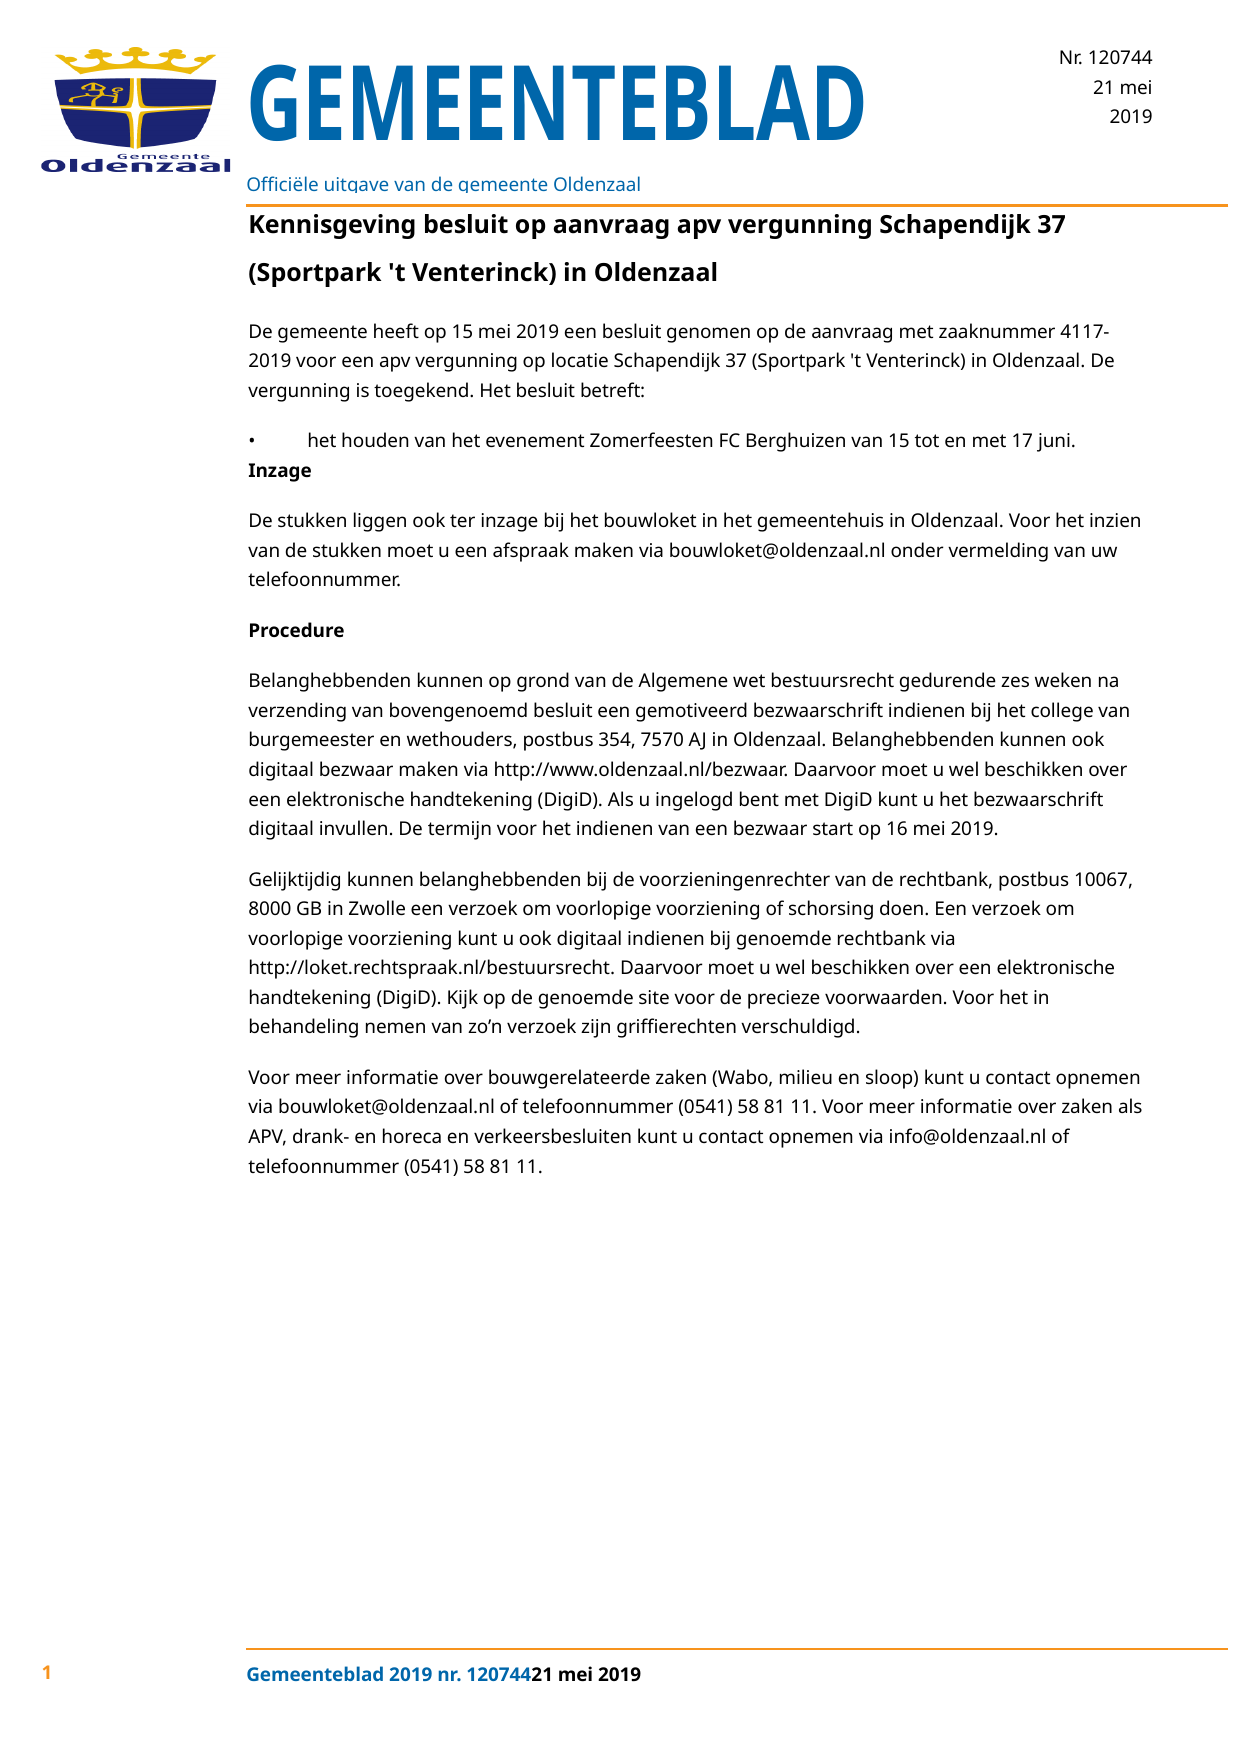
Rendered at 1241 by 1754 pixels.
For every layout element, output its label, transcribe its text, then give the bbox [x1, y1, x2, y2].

text Gelijktijdig kunnen belanghebbenden bij de voorzieningenrechter van de rechtbank, postbus 10067, 8000 GB in Zwolle een verzoek om voorlopige voorziening of schorsing doen. Een verzoek om voorlopige voorziening kunt u ook digitaal indienen bij genoemde rechtbank via http://loket.rechtspraak.nl/bestuursrecht. Daarvoor moet u wel beschikken over een elektronische handtekening (DigiD). Kijk op de genoemde site voor de precieze voorwaarden. Voor het in behandeling nemen van zo’n verzoek zijn griffierechten verschuldigd. [248, 866, 1152, 1039]
text Voor meer informatie over bouwgerelateerde zaken (Wabo, milieu en sloop) kunt u contact opnemen via bouwloket@oldenzaal.nl of telefoonnummer (0541) 58 81 11. Voor meer informatie over zaken als APV, drank- en horeca en verkeersbesluiten kunt u contact opnemen via info@oldenzaal.nl of telefoonnummer (0541) 58 81 11. [248, 1064, 1152, 1179]
text Belanghebbenden kunnen op grond van de Algemene wet bestuursrecht gedurende zes weken na verzending van bovengenoemd besluit een gemotiveerd bezwaarschrift indienen bij het college van burgemeester en wethouders, postbus 354, 7570 AJ in Oldenzaal. Belanghebbenden kunnen ook digitaal bezwaar maken via http://www.oldenzaal.nl/bezwaar. Daarvoor moet u wel beschikken over een elektronische handtekening (DigiD). Als u ingelogd bent met DigiD kunt u het bezwaarschrift digitaal invullen. De termijn voor het indienen van een bezwaar start op 16 mei 2019. [248, 667, 1152, 841]
text Procedure [248, 617, 1152, 643]
text De gemeente heeft op 15 mei 2019 een besluit genomen op de aanvraag met zaaknummer 4117-2019 voor een apv vergunning op locatie Schapendijk 37 (Sportpark 't Venterinck) in Oldenzaal. De vergunning is toegekend. Het besluit betreft: [248, 318, 1152, 403]
text Inzage [248, 457, 1152, 483]
text De stukken liggen ook ter inzage bij het bouwloket in het gemeentehuis in Oldenzaal. Voor het inzien van de stukken moet u een afspraak maken via bouwloket@oldenzaal.nl onder vermelding van uw telefoonnummer. [248, 507, 1152, 592]
picture [41, 47, 231, 172]
text Kennisgeving besluit op aanvraag apv vergunning Schapendijk 37 (Sportpark 't Venterinck) in Oldenzaal [248, 207, 1152, 288]
list het houden van het evenement Zomerfeesten FC Berghuizen van 15 tot en met 17 juni. [248, 427, 1152, 453]
